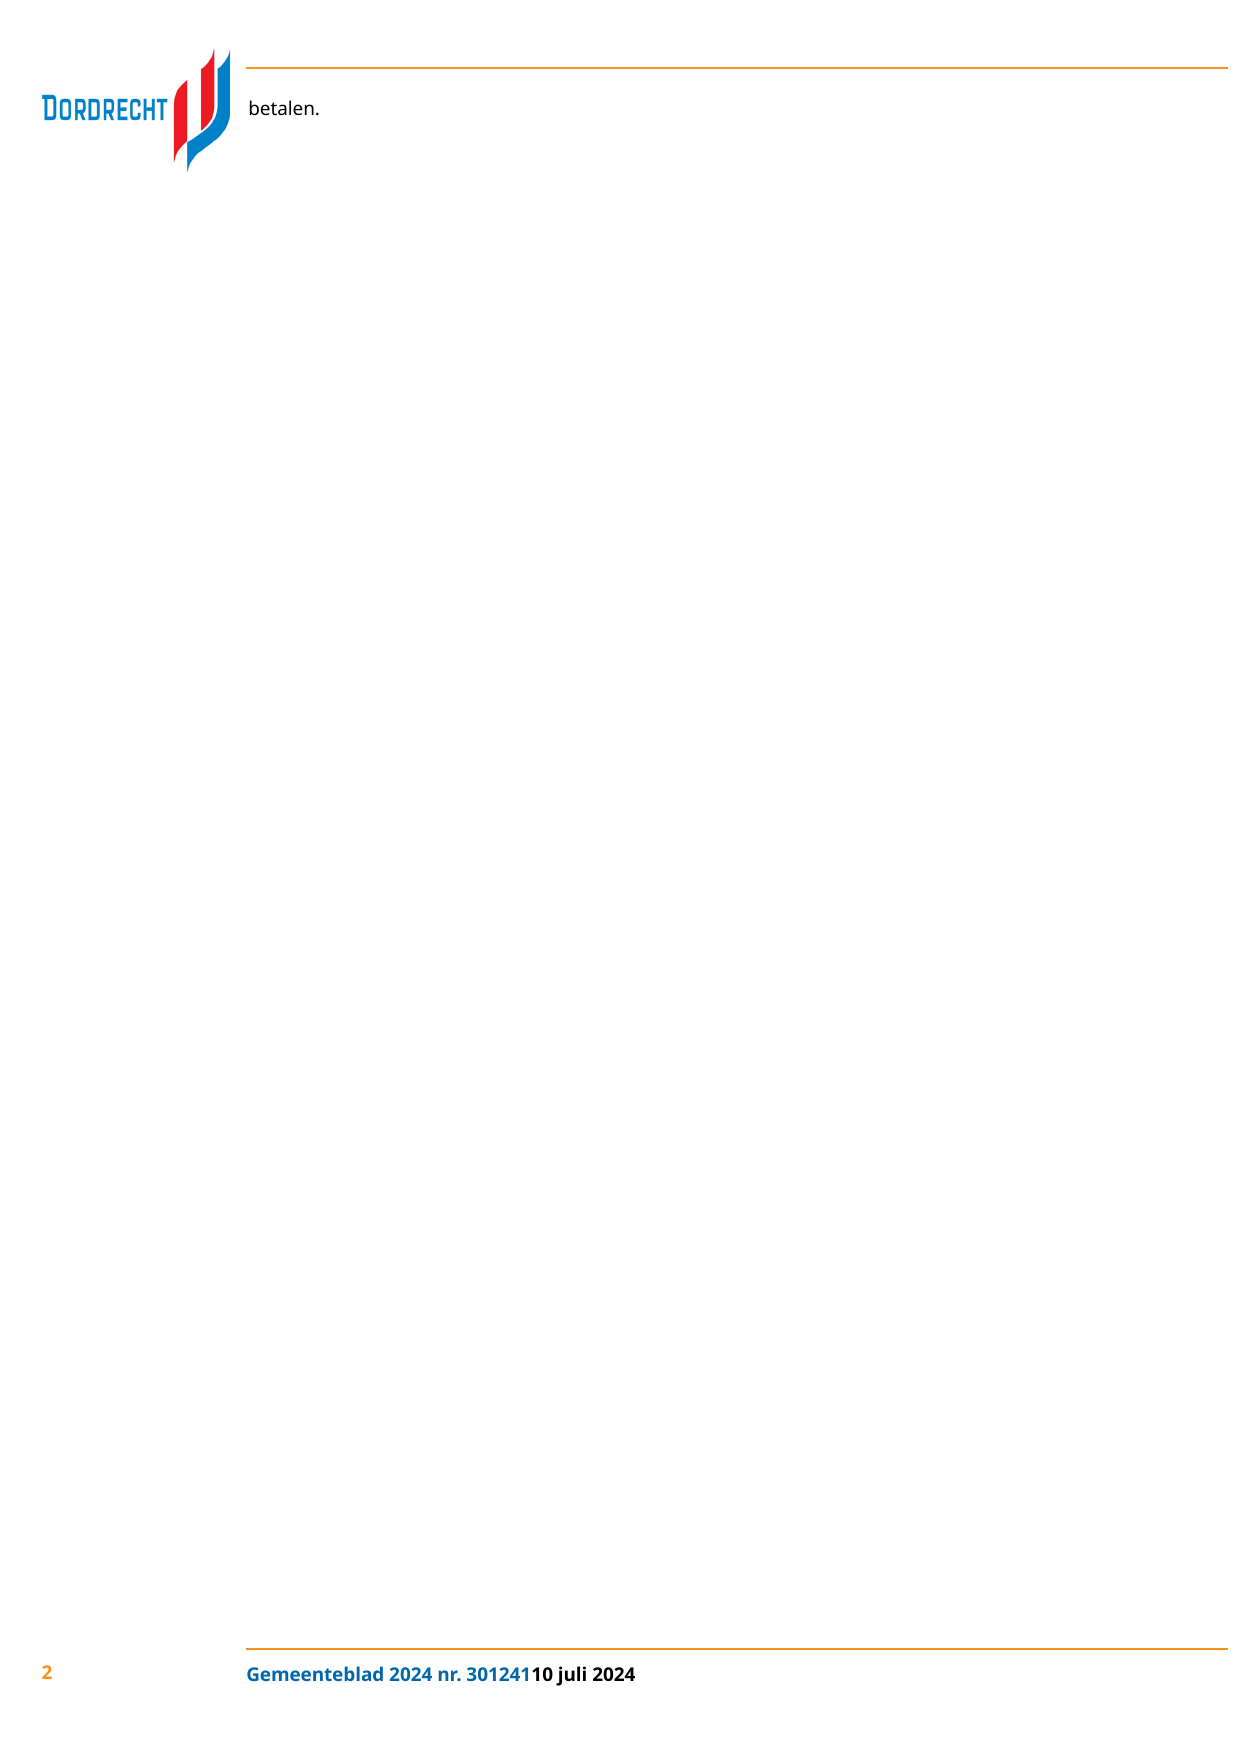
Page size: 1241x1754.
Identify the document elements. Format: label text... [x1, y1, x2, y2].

text betalen. [248, 95, 1152, 121]
picture [41, 47, 231, 172]
